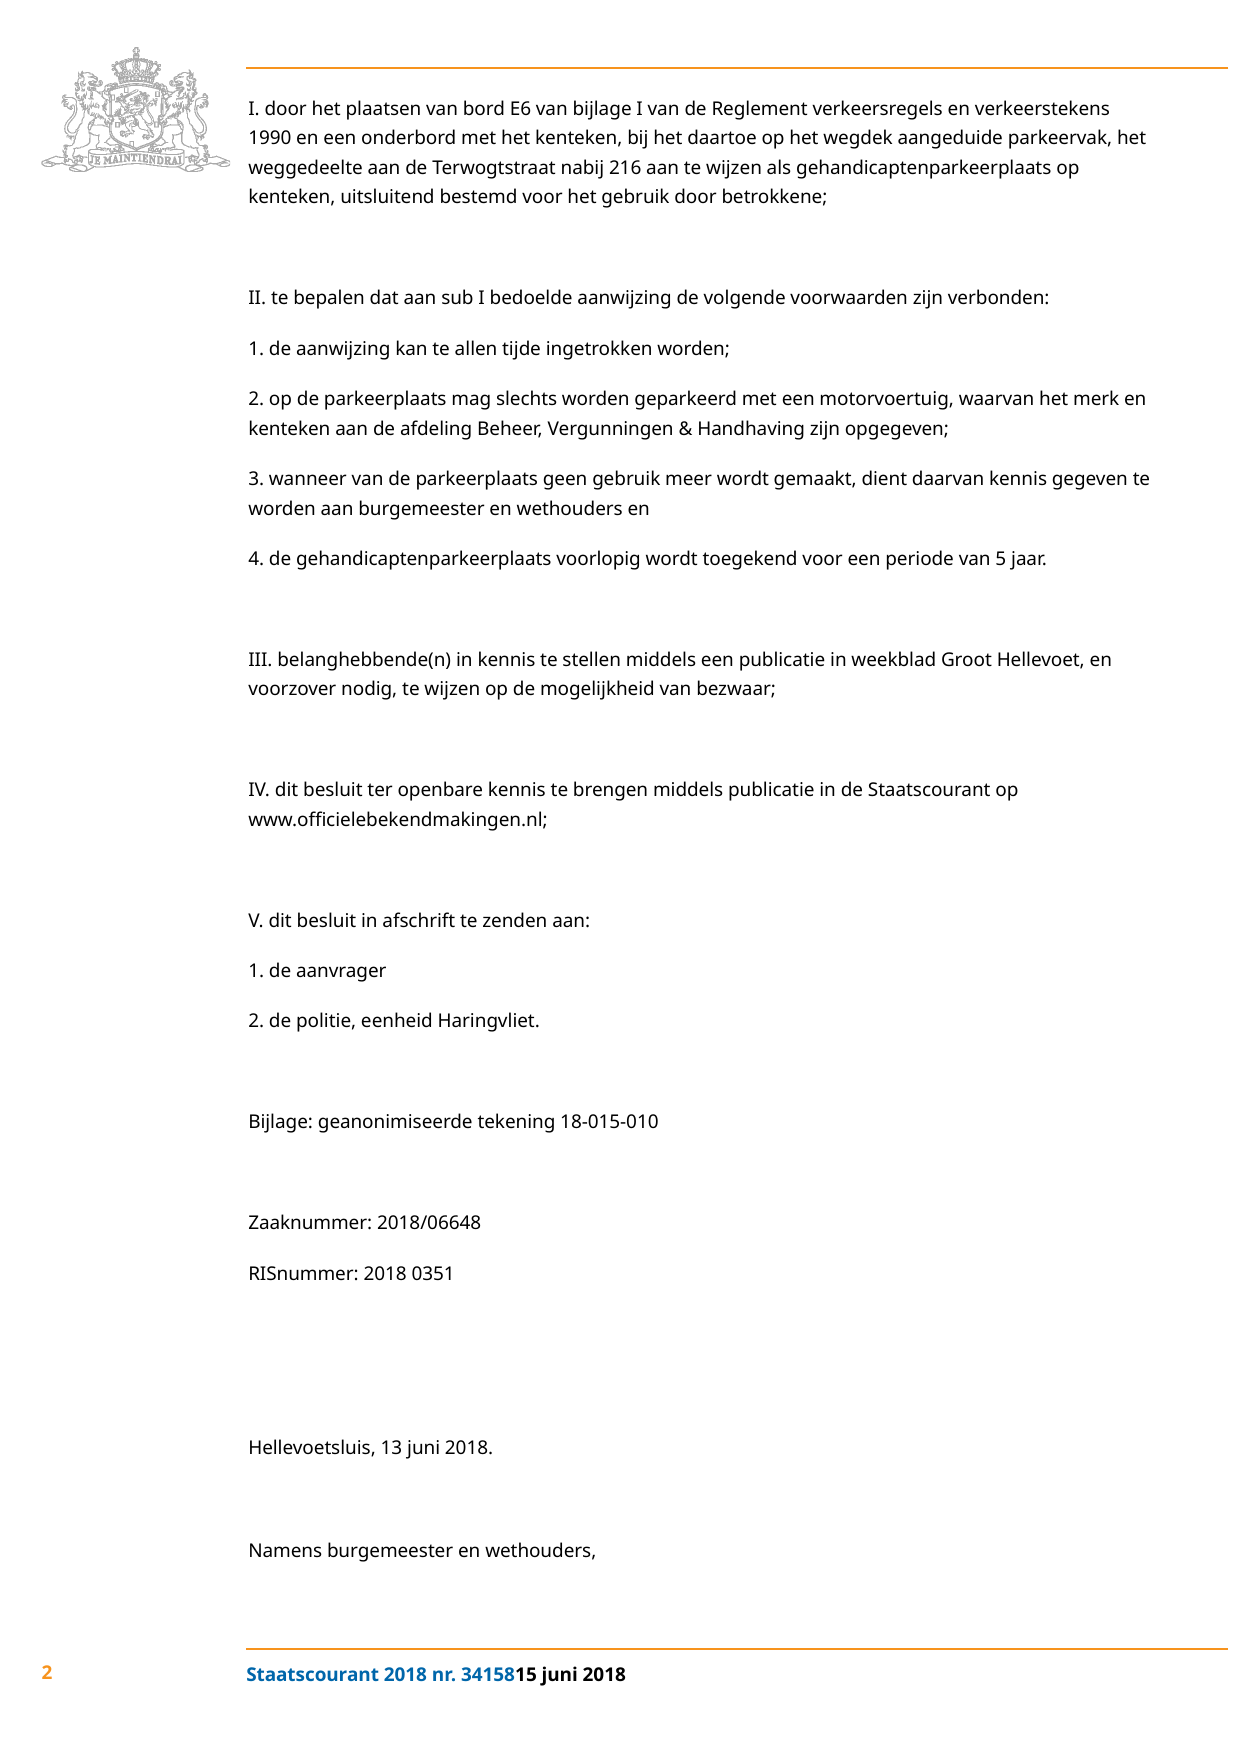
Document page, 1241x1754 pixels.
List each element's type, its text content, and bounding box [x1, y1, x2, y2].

text 1. de aanvrager [248, 957, 1152, 983]
text Zaaknummer: 2018/06648 [248, 1209, 1152, 1235]
text V. dit besluit in afschrift te zenden aan: [248, 907, 1152, 933]
text 2. de politie, eenheid Haringvliet. [248, 1008, 1152, 1033]
text IV. dit besluit ter openbare kennis te brengen middels publicatie in de Staatscourant op www.officielebekendmakingen.nl; [248, 776, 1152, 832]
text 3. wanneer van de parkeerplaats geen gebruik meer wordt gemaakt, dient daarvan kennis gegeven te worden aan burgemeester en wethouders en [248, 465, 1152, 521]
text III. belanghebbende(n) in kennis te stellen middels een publicatie in weekblad Groot Hellevoet, en voorzover nodig, te wijzen op de mogelijkheid van bezwaar; [248, 646, 1152, 701]
picture [41, 47, 231, 172]
text Hellevoetsluis, 13 juni 2018. [248, 1434, 1152, 1460]
text 1. de aanwijzing kan te allen tijde ingetrokken worden; [248, 335, 1152, 361]
text I. door het plaatsen van bord E6 van bijlage I van de Reglement verkeersregels en verkeerstekens 1990 en een onderbord met het kenteken, bij het daartoe op het wegdek aangeduide parkeervak, het weggedeelte aan de Terwogtstraat nabij 216 aan te wijzen als gehandicaptenparkeerplaats op kenteken, uitsluitend bestemd voor het gebruik door betrokkene; [248, 95, 1152, 209]
text Bijlage: geanonimiseerde tekening 18-015-010 [248, 1108, 1152, 1134]
text 4. de gehandicaptenparkeerplaats voorlopig wordt toegekend voor een periode van 5 jaar. [248, 545, 1152, 571]
text II. te bepalen dat aan sub I bedoelde aanwijzing de volgende voorwaarden zijn verbonden: [248, 284, 1152, 310]
text Namens burgemeester en wethouders, [248, 1537, 1152, 1563]
text 2. op de parkeerplaats mag slechts worden geparkeerd met een motorvoertuig, waarvan het merk en kenteken aan de afdeling Beheer, Vergunningen & Handhaving zijn opgegeven; [248, 385, 1152, 441]
text RISnummer: 2018 0351 [248, 1260, 1152, 1286]
